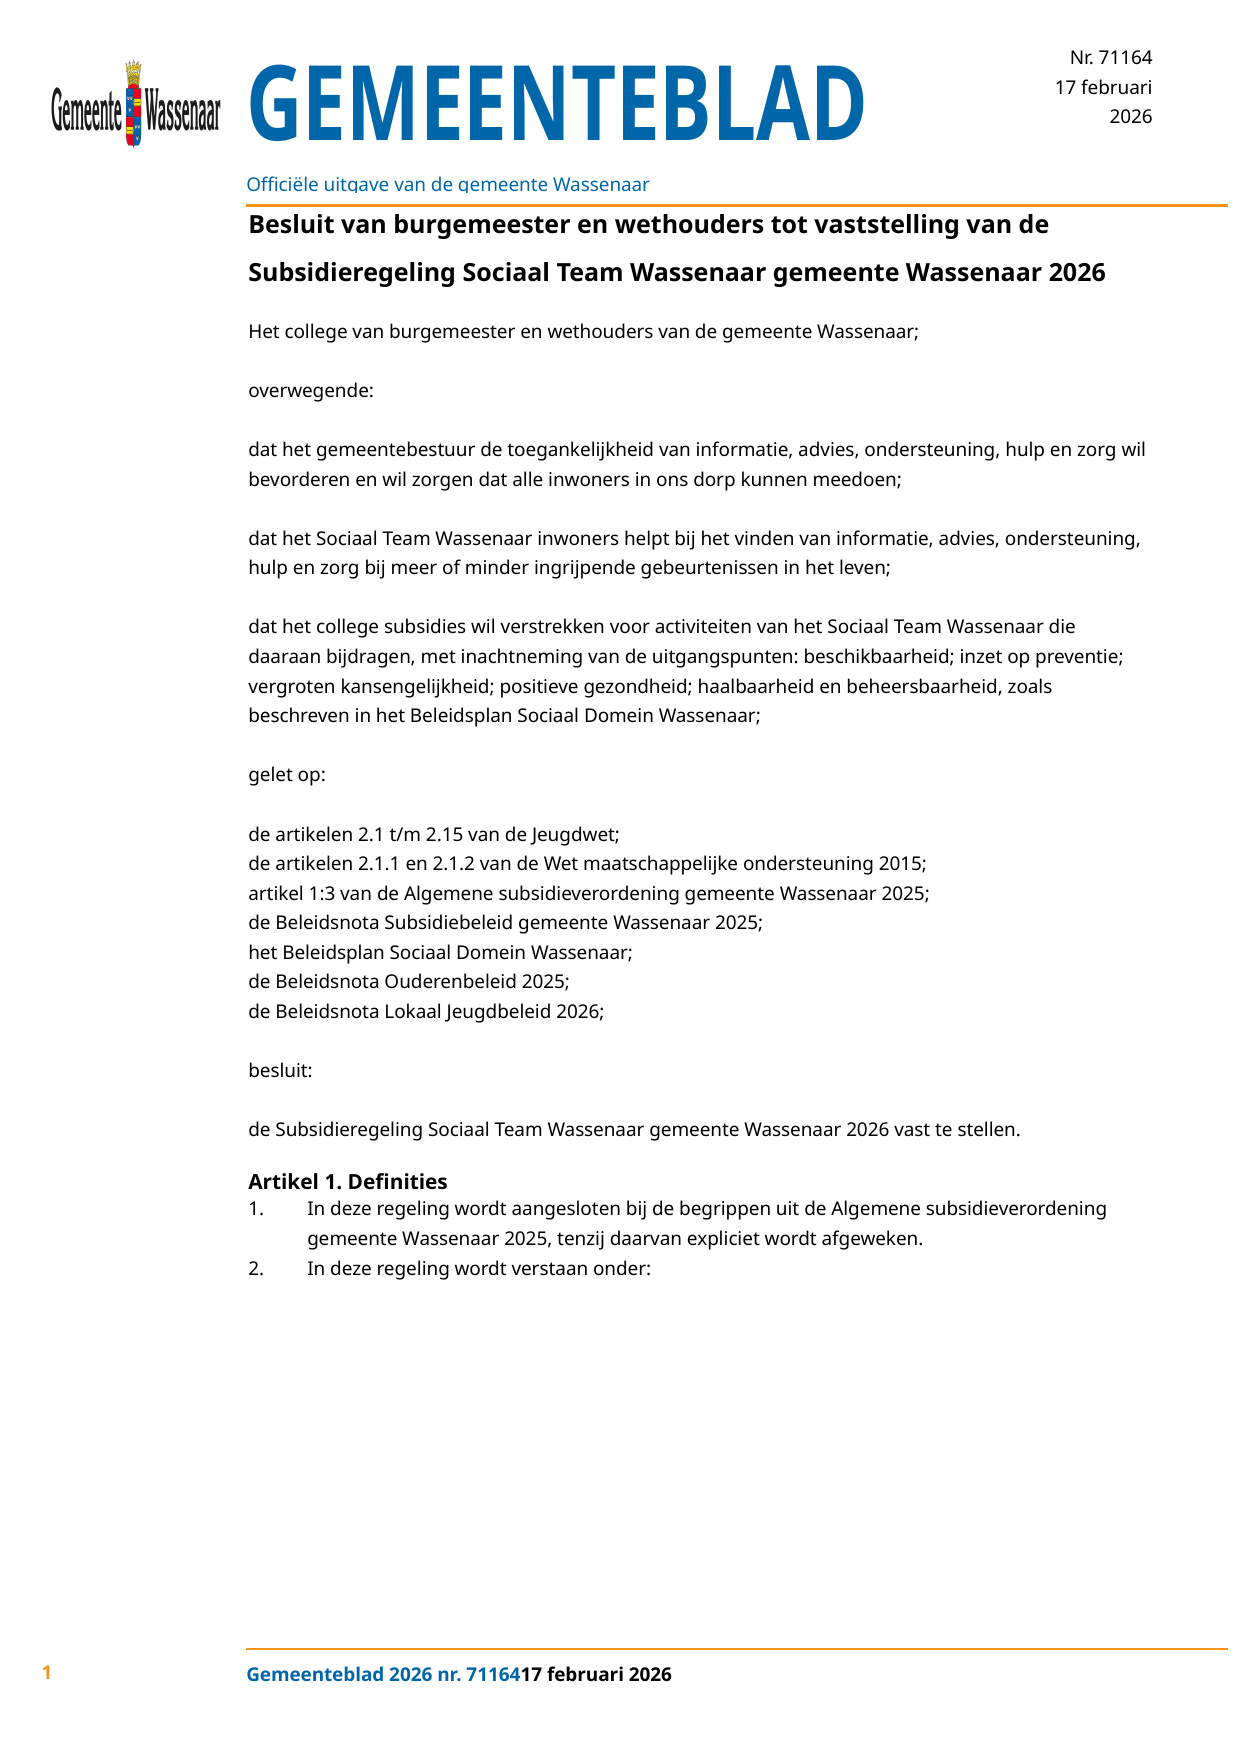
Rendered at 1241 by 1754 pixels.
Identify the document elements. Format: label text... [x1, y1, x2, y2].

text de Beleidsnota Subsidiebeleid gemeente Wassenaar 2025; [248, 909, 1152, 935]
text overwegende: [248, 377, 1152, 403]
text besluit: [248, 1057, 1152, 1083]
list In deze regeling wordt verstaan onder: [248, 1255, 1152, 1280]
text gelet op: [248, 762, 1152, 787]
picture [41, 47, 231, 172]
text artikel 1:3 van de Algemene subsidieverordening gemeente Wassenaar 2025; [248, 880, 1152, 906]
text het Beleidsplan Sociaal Domein Wassenaar; [248, 939, 1152, 965]
text dat het college subsidies wil verstrekken voor activiteiten van het Sociaal Team Wassenaar die daaraan bijdragen, met inachtneming van de uitgangspunten: beschikbaarheid; inzet op preventie; vergroten kansengelijkheid; positieve gezondheid; haalbaarheid en beheersbaarheid, zoals beschreven in het Beleidsplan Sociaal Domein Wassenaar; [248, 614, 1152, 728]
text Besluit van burgemeester en wethouders tot vaststelling van de Subsidieregeling Sociaal Team Wassenaar gemeente Wassenaar 2026 [248, 207, 1152, 288]
text dat het Sociaal Team Wassenaar inwoners helpt bij het vinden van informatie, advies, ondersteuning, hulp en zorg bij meer of minder ingrijpende gebeurtenissen in het leven; [248, 525, 1152, 580]
list In deze regeling wordt aangesloten bij de begrippen uit de Algemene subsidieverordening gemeente Wassenaar 2025, tenzij daarvan expliciet wordt afgeweken. [248, 1196, 1152, 1251]
text de artikelen 2.1.1 en 2.1.2 van de Wet maatschappelijke ondersteuning 2015; [248, 850, 1152, 876]
text de Subsidieregeling Sociaal Team Wassenaar gemeente Wassenaar 2026 vast te stellen. [248, 1117, 1152, 1142]
text Artikel 1. Definities [248, 1167, 1152, 1196]
text Het college van burgemeester en wethouders van de gemeente Wassenaar; [248, 318, 1152, 344]
text de Beleidsnota Ouderenbeleid 2025; [248, 969, 1152, 994]
text dat het gemeentebestuur de toegankelijkheid van informatie, advies, ondersteuning, hulp en zorg wil bevorderen en wil zorgen dat alle inwoners in ons dorp kunnen meedoen; [248, 436, 1152, 492]
text de Beleidsnota Lokaal Jeugdbeleid 2026; [248, 998, 1152, 1024]
text de artikelen 2.1 t/m 2.15 van de Jeugdwet; [248, 821, 1152, 847]
